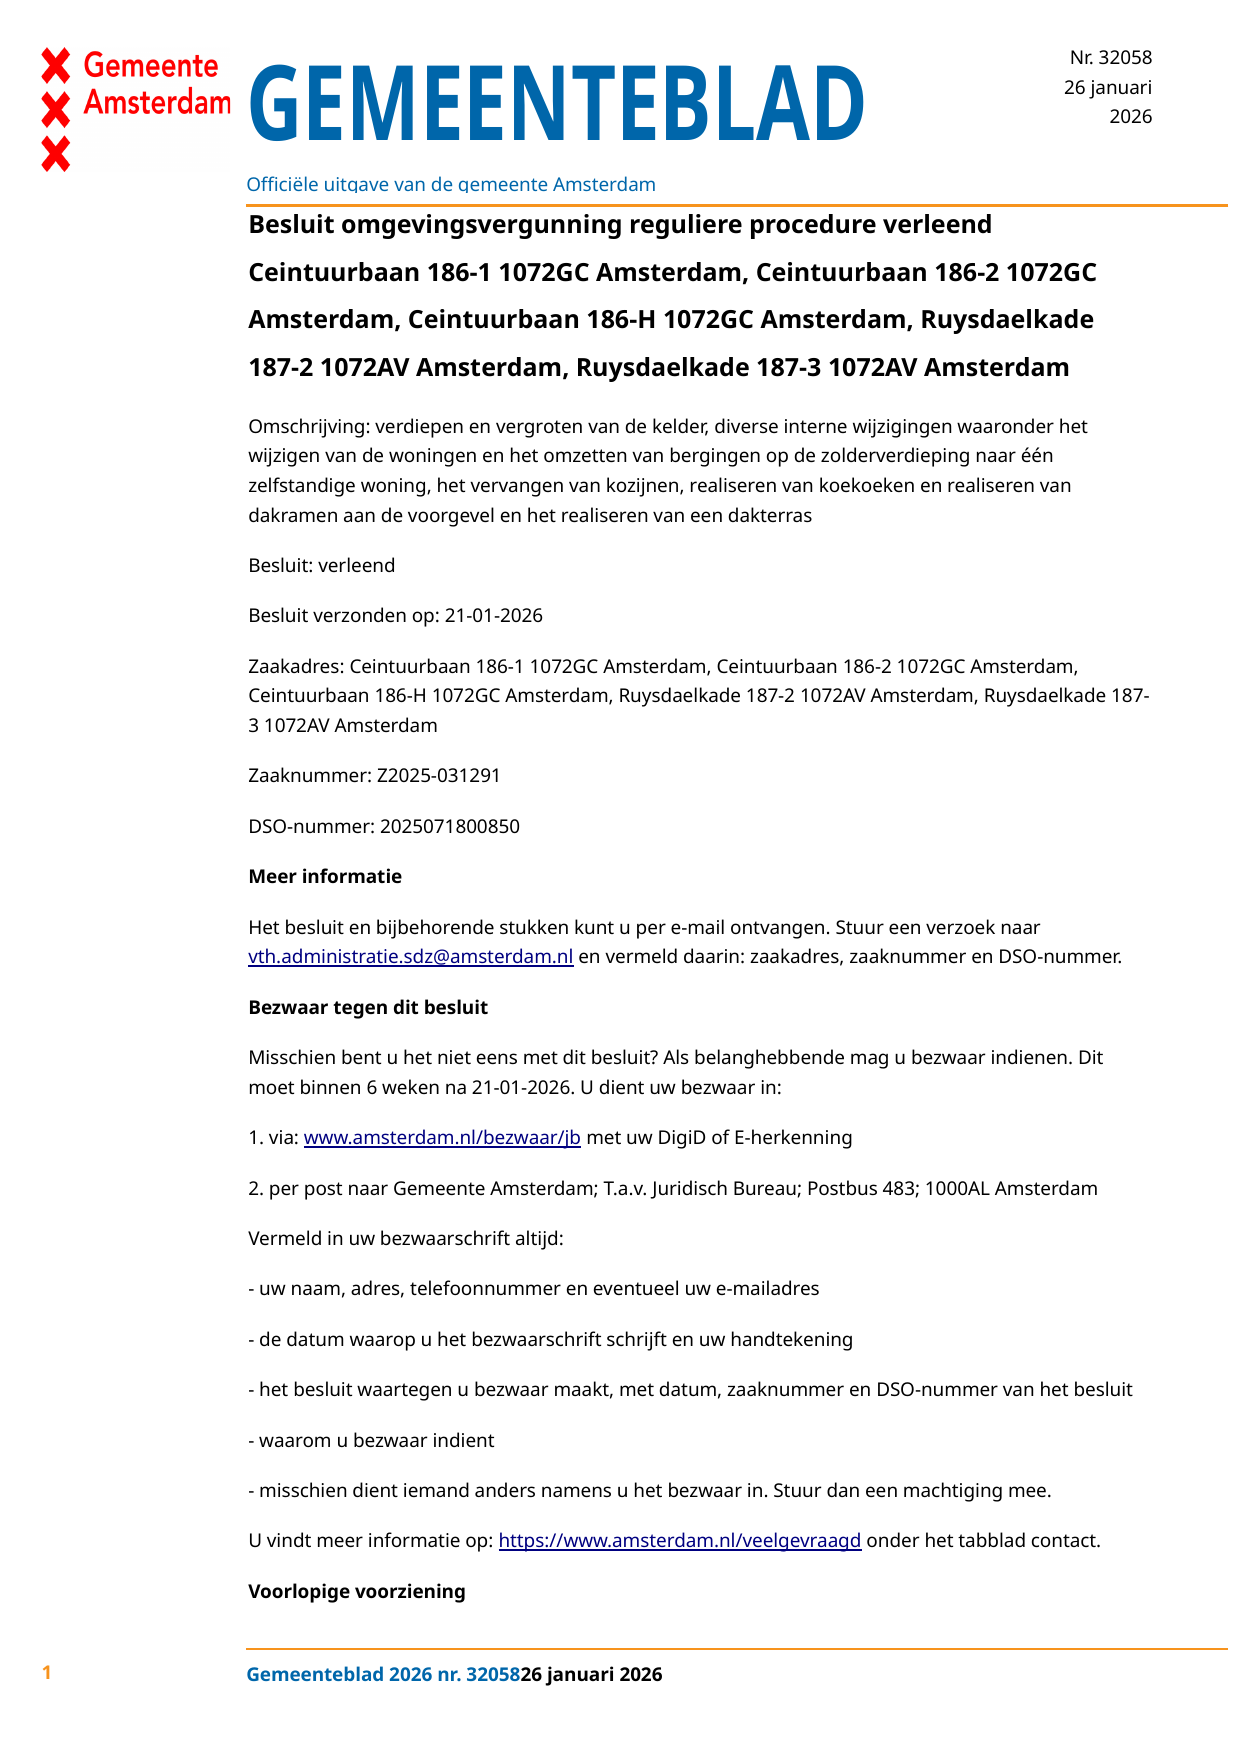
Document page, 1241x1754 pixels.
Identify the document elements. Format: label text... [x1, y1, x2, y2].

text DSO-nummer: 2025071800850 [248, 813, 1152, 839]
picture [41, 47, 231, 172]
text Omschrijving: verdiepen en vergroten van de kelder, diverse interne wijzigingen waaronder het wijzigen van de woningen en het omzetten van bergingen op de zolderverdieping naar één zelfstandige woning, het vervangen van kozijnen, realiseren van koekoeken en realiseren van dakramen aan de voorgevel en het realiseren van een dakterras [248, 413, 1152, 528]
text Zaakadres: Ceintuurbaan 186-1 1072GC Amsterdam, Ceintuurbaan 186-2 1072GC Amsterdam, Ceintuurbaan 186-H 1072GC Amsterdam, Ruysdaelkade 187-2 1072AV Amsterdam, Ruysdaelkade 187-3 1072AV Amsterdam [248, 653, 1152, 738]
text Misschien bent u het niet eens met dit besluit? Als belanghebbende mag u bezwaar indienen. Dit moet binnen 6 weken na 21-01-2026. U dient uw bezwaar in: [248, 1044, 1152, 1100]
text Voorlopige voorziening [248, 1578, 1152, 1604]
text - het besluit waartegen u bezwaar maakt, met datum, zaaknummer en DSO-nummer van het besluit [248, 1376, 1152, 1402]
text - misschien dient iemand anders namens u het bezwaar in. Stuur dan een machtiging mee. [248, 1477, 1152, 1503]
text U vindt meer informatie op: https://www.amsterdam.nl/veelgevraagd onder het tabblad contact. [248, 1528, 1152, 1553]
text - uw naam, adres, telefoonnummer en eventueel uw e-mailadres [248, 1276, 1152, 1301]
text Zaaknummer: Z2025-031291 [248, 763, 1152, 788]
text - waarom u bezwaar indient [248, 1427, 1152, 1453]
text Het besluit en bijbehorende stukken kunt u per e-mail ontvangen. Stuur een verzoek naar vth.administratie.sdz@amsterdam.nl en vermeld daarin: zaakadres, zaaknummer en DSO-nummer. [248, 914, 1152, 969]
text 2. per post naar Gemeente Amsterdam; T.a.v. Juridisch Bureau; Postbus 483; 1000AL Amsterdam [248, 1175, 1152, 1201]
text Vermeld in uw bezwaarschrift altijd: [248, 1225, 1152, 1251]
text Besluit omgevingsvergunning reguliere procedure verleend Ceintuurbaan 186-1 1072GC Amsterdam, Ceintuurbaan 186-2 1072GC Amsterdam, Ceintuurbaan 186-H 1072GC Amsterdam, Ruysdaelkade 187-2 1072AV Amsterdam, Ruysdaelkade 187-3 1072AV Amsterdam [248, 207, 1152, 384]
text - de datum waarop u het bezwaarschrift schrijft en uw handtekening [248, 1326, 1152, 1352]
text Meer informatie [248, 863, 1152, 889]
text Besluit verzonden op: 21-01-2026 [248, 603, 1152, 628]
text Besluit: verleend [248, 552, 1152, 578]
text Bezwaar tegen dit besluit [248, 994, 1152, 1020]
text 1. via: www.amsterdam.nl/bezwaar/jb met uw DigiD of E-herkenning [248, 1124, 1152, 1150]
